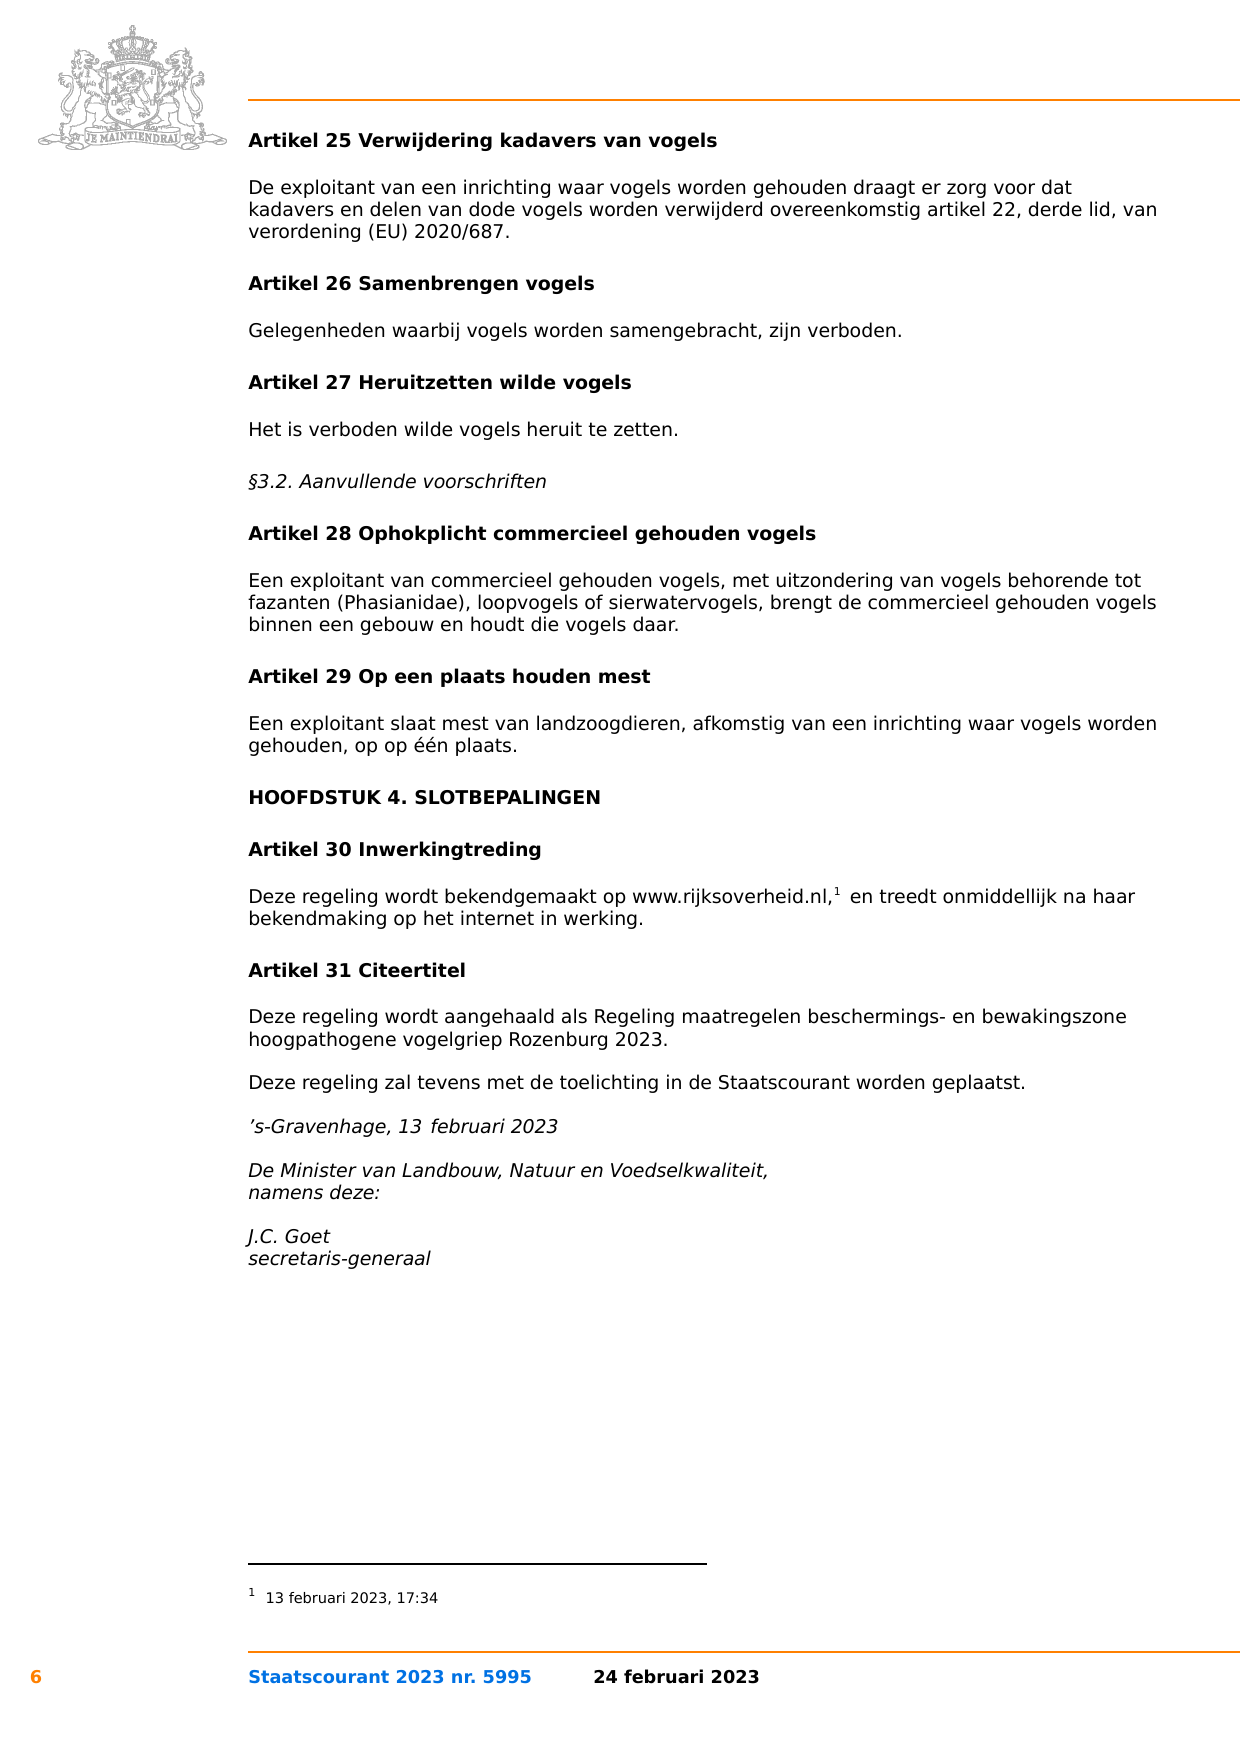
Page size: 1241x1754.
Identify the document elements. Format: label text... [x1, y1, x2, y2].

text Het is verboden wilde vogels heruit te zetten. [248, 419, 1163, 441]
text Gelegenheden waarbij vogels worden samengebracht, zijn verboden. [248, 320, 1163, 342]
picture [38, 25, 227, 150]
subtitle Artikel 30 Inwerkingtreding [248, 838, 1163, 861]
subtitle Artikel 28 Ophokplicht commercieel gehouden vogels [248, 523, 1163, 545]
text Deze regeling wordt bekendgemaakt op www.rijksoverheid.nl, en treedt onmiddellijk na haar bekendmaking op het internet in werking. [248, 886, 1163, 929]
subtitle Artikel 31 Citeertitel [248, 959, 1163, 981]
text De exploitant van een inrichting waar vogels worden gehouden draagt er zorg voor dat kadavers en delen van dode vogels worden verwijderd overeenkomstig artikel 22, derde lid, van verordening (EU) 2020/687. [248, 177, 1163, 243]
text Deze regeling wordt aangehaald als Regeling maatregelen beschermings- en bewakingszone hoogpathogene vogelgriep Rozenburg 2023. [248, 1006, 1163, 1050]
text Deze regeling zal tevens met de toelichting in de Staatscourant worden geplaatst. [248, 1072, 1163, 1094]
text De Minister van Landbouw, Natuur en Voedselkwaliteit, namens deze: J.C. Goet secretaris-generaal [248, 1160, 1163, 1270]
subtitle §3.2. Aanvullende voorschriften [248, 471, 1163, 493]
text ’s-Gravenhage, 13 februari 2023 [248, 1116, 1163, 1138]
subtitle Artikel 25 Verwijdering kadavers van vogels [248, 130, 1163, 152]
text 13 februari 2023, 17:34 [248, 1586, 1163, 1608]
subtitle HOOFDSTUK 4. SLOTBEPALINGEN [248, 787, 1163, 808]
text Een exploitant van commercieel gehouden vogels, met uitzondering van vogels behorende tot fazanten (Phasianidae), loopvogels of sierwatervogels, brengt de commercieel gehouden vogels binnen een gebouw en houdt die vogels daar. [248, 570, 1163, 636]
subtitle Artikel 26 Samenbrengen vogels [248, 273, 1163, 295]
subtitle Artikel 29 Op een plaats houden mest [248, 666, 1163, 688]
text Een exploitant slaat mest van landzoogdieren, afkomstig van een inrichting waar vogels worden gehouden, op op één plaats. [248, 713, 1163, 757]
subtitle Artikel 27 Heruitzetten wilde vogels [248, 372, 1163, 394]
